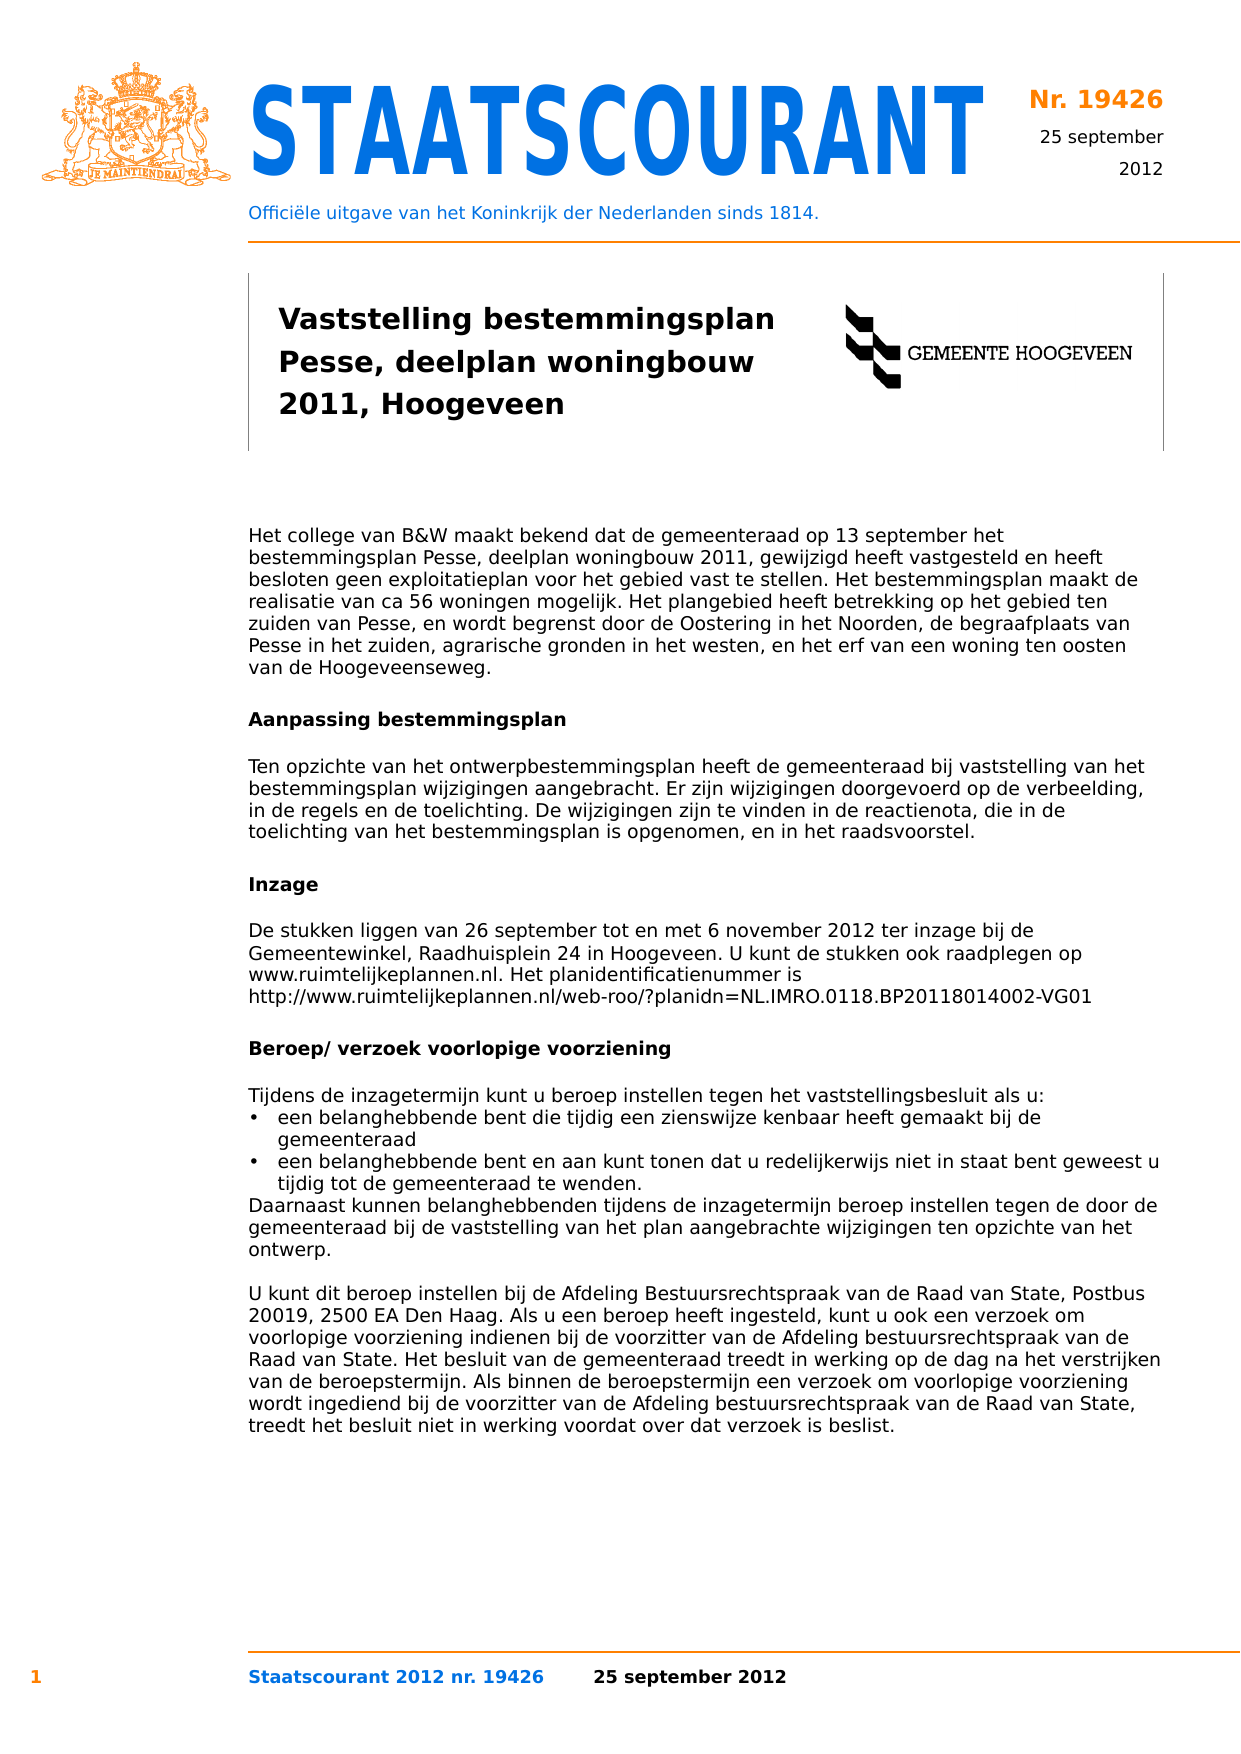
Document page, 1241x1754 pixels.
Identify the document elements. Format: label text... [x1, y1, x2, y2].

text Het college van B&W maakt bekend dat de gemeenteraad op 13 september het bestemmingsplan Pesse, deelplan woningbouw 2011, gewijzigd heeft vastgesteld en heeft besloten geen exploitatieplan voor het gebied vast te stellen. Het bestemmingsplan maakt de realisatie van ca 56 woningen mogelijk. Het plangebied heeft betrekking op het gebied ten zuiden van Pesse, en wordt begrenst door de Oostering in het Noorden, de begraafplaats van Pesse in het zuiden, agrarische gronden in het westen, en het erf van een woning ten oosten van de Hoogeveenseweg. [248, 525, 1163, 678]
table_header STAATSCOURANT [248, 62, 998, 203]
picture [41, 62, 231, 186]
subtitle Beroep/ verzoek voorlopige voorziening [248, 1038, 1163, 1060]
table_header [25, 62, 248, 241]
text • een belanghebbende bent die tijdig een zienswijze kenbaar heeft gemaakt bij de gemeenteraad [248, 1107, 1163, 1151]
text • een belanghebbende bent en aan kunt tonen dat u redelijkerwijs niet in staat bent geweest u tijdig tot de gemeenteraad te wenden. [248, 1151, 1163, 1195]
subtitle Vaststelling bestemmingsplan Pesse, deelplan woningbouw 2011, Hoogeveen [249, 273, 1163, 451]
table_cell 2012 [998, 153, 1240, 203]
text Tijdens de inzagetermijn kunt u beroep instellen tegen het vaststellingsbesluit als u: [248, 1085, 1163, 1107]
subtitle Aanpassing bestemmingsplan [248, 708, 1163, 731]
text U kunt dit beroep instellen bij de Afdeling Bestuursrechtspraak van de Raad van State, Postbus 20019, 2500 EA Den Haag. Als u een beroep heeft ingesteld, kunt u ook een verzoek om voorlopige voorziening indienen bij de voorzitter van de Afdeling bestuursrechtspraak van de Raad van State. Het besluit van de gemeenteraad treedt in werking op de dag na het verstrijken van de beroepstermijn. Als binnen de beroepstermijn een verzoek om voorlopige voorziening wordt ingediend bij de voorzitter van de Afdeling bestuursrechtspraak van de Raad van State, treedt het besluit niet in werking voordat over dat verzoek is beslist. [248, 1283, 1163, 1437]
text De stukken liggen van 26 september tot en met 6 november 2012 ter inzage bij de Gemeentewinkel, Raadhuisplein 24 in Hoogeveen. U kunt de stukken ook raadplegen op www.ruimtelijkeplannen.nl. Het planidentificatienummer is http://www.ruimtelijkeplannen.nl/web-roo/?planidn=NL.IMRO.0118.BP20118014002-VG01 [248, 920, 1163, 1008]
table_header Nr. 19426 [998, 62, 1240, 121]
subtitle Inzage [248, 873, 1163, 895]
text Daarnaast kunnen belanghebbenden tijdens de inzagetermijn beroep instellen tegen de door de gemeenteraad bij de vaststelling van het plan aangebrachte wijzigingen ten opzichte van het ontwerp. [248, 1195, 1163, 1261]
text Ten opzichte van het ontwerpbestemmingsplan heeft de gemeenteraad bij vaststelling van het bestemmingsplan wijzigingen aangebracht. Er zijn wijzigingen doorgevoerd op de verbeelding, in de regels en de toelichting. De wijzigingen zijn te vinden in de reactienota, die in de toelichting van het bestemmingsplan is opgenomen, en in het raadsvoorstel. [248, 756, 1163, 843]
picture [844, 302, 1134, 391]
table_cell Officiële uitgave van het Koninkrijk der Nederlanden sinds 1814. [248, 203, 1240, 241]
table_cell 25 september [998, 121, 1240, 153]
